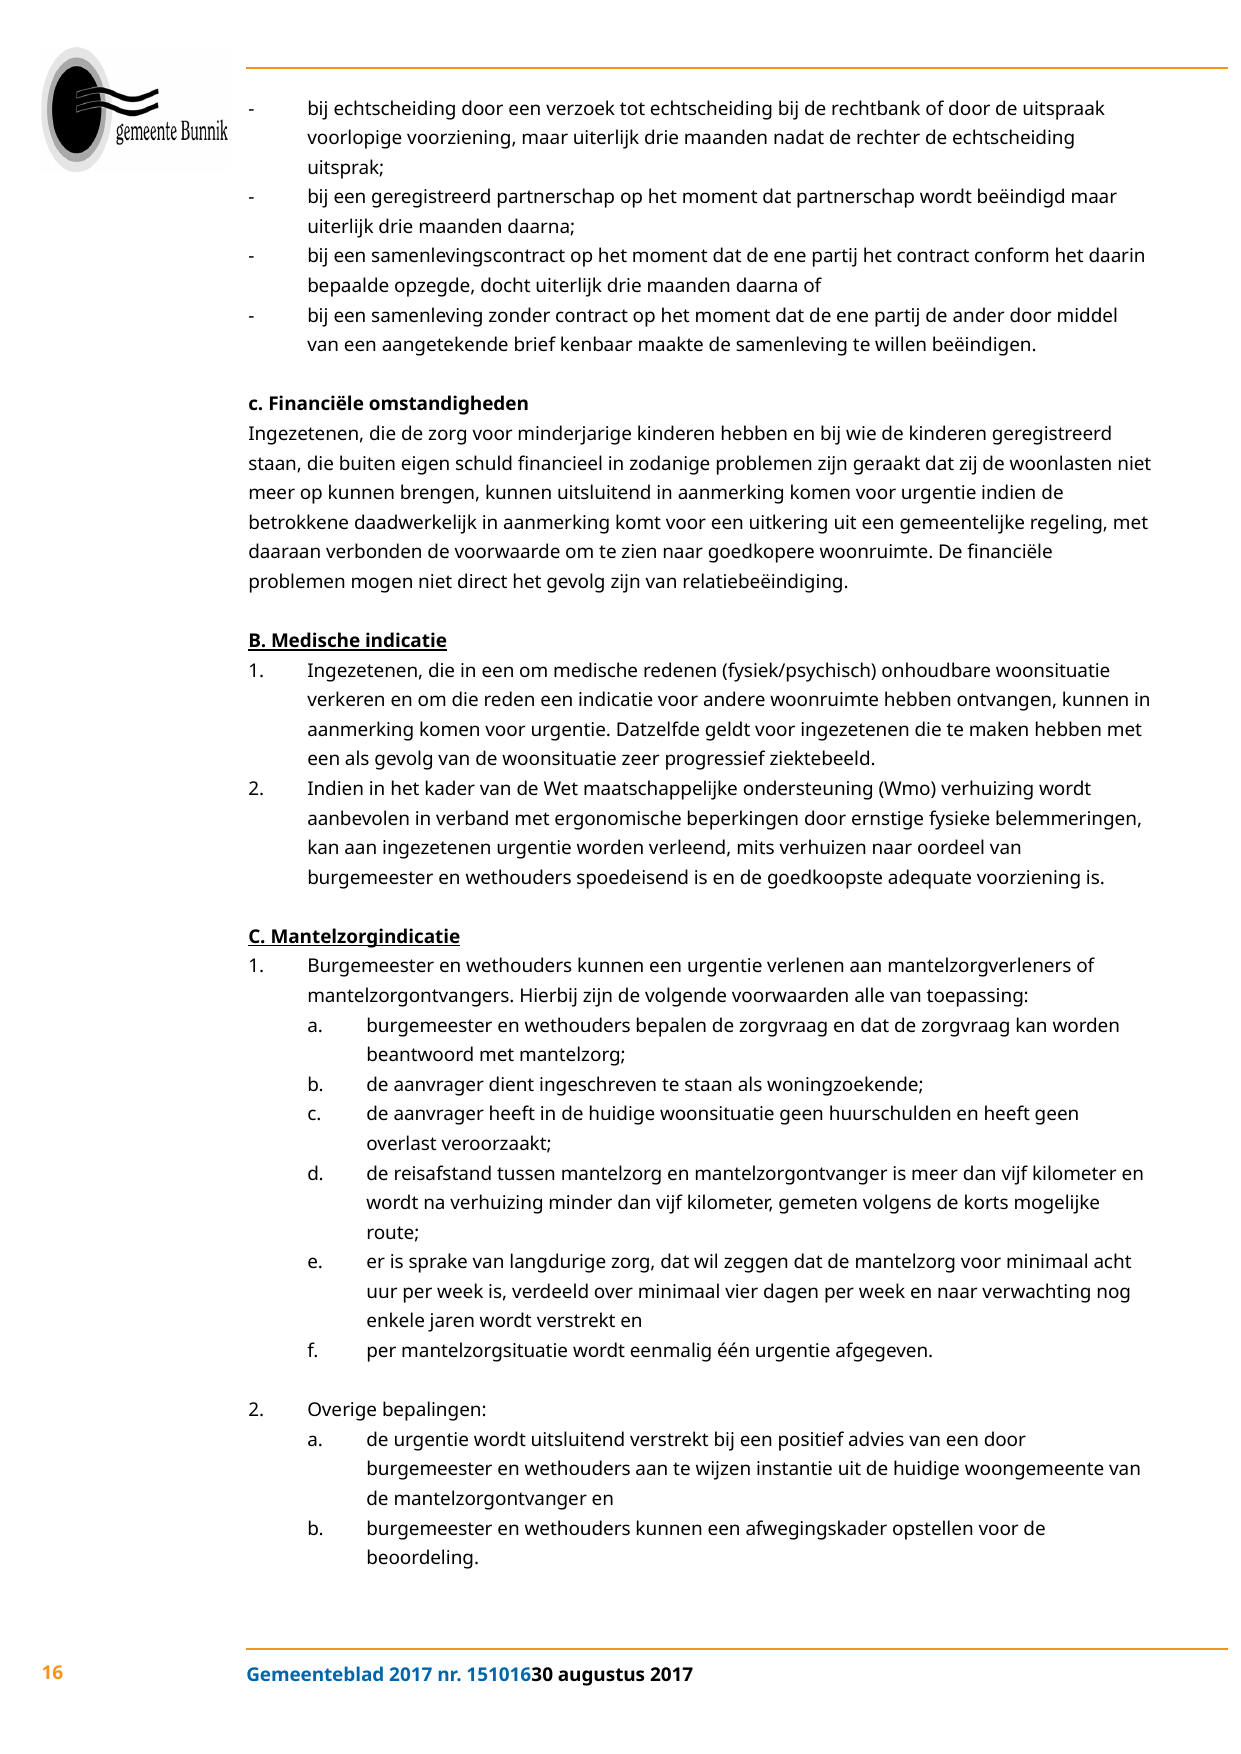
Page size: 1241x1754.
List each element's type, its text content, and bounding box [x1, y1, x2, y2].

list de aanvrager dient ingeschreven te staan als woningzoekende; [307, 1071, 1152, 1097]
text B. Medische indicatie [248, 627, 1152, 653]
list de urgentie wordt uitsluitend verstrekt bij een positief advies van een door burgemeester en wethouders aan te wijzen instantie uit de huidige woongemeente van de mantelzorgontvanger en [307, 1426, 1152, 1511]
list de reisafstand tussen mantelzorg en mantelzorgontvanger is meer dan vijf kilometer en wordt na verhuizing minder dan vijf kilometer, gemeten volgens de korts mogelijke route; [307, 1160, 1152, 1245]
text C. Mantelzorgindicatie [248, 923, 1152, 949]
list Ingezetenen, die in een om medische redenen (fysiek/psychisch) onhoudbare woonsituatie verkeren en om die reden een indicatie voor andere woonruimte hebben ontvangen, kunnen in aanmerking komen voor urgentie. Datzelfde geldt voor ingezetenen die te maken hebben met een als gevolg van de woonsituatie zeer progressief ziektebeeld. [248, 657, 1152, 771]
list Indien in het kader van de Wet maatschappelijke ondersteuning (Wmo) verhuizing wordt aanbevolen in verband met ergonomische beperkingen door ernstige fysieke belemmeringen, kan aan ingezetenen urgentie worden verleend, mits verhuizen naar oordeel van burgemeester en wethouders spoedeisend is en de goedkoopste adequate voorziening is. [248, 775, 1152, 890]
list bij echtscheiding door een verzoek tot echtscheiding bij de rechtbank of door de uitspraak voorlopige voorziening, maar uiterlijk drie maanden nadat de rechter de echtscheiding uitsprak; [248, 95, 1152, 180]
list de aanvrager heeft in de huidige woonsituatie geen huurschulden en heeft geen overlast veroorzaakt; [307, 1101, 1152, 1156]
list burgemeester en wethouders bepalen de zorgvraag en dat de zorgvraag kan worden beantwoord met mantelzorg; [307, 1012, 1152, 1067]
list bij een geregistreerd partnerschap op het moment dat partnerschap wordt beëindigd maar uiterlijk drie maanden daarna; [248, 183, 1152, 239]
list burgemeester en wethouders kunnen een afwegingskader opstellen voor de beoordeling. [307, 1515, 1152, 1570]
list Burgemeester en wethouders kunnen een urgentie verlenen aan mantelzorgverleners of mantelzorgontvangers. Hierbij zijn de volgende voorwaarden alle van toepassing: [248, 953, 1152, 1008]
list er is sprake van langdurige zorg, dat wil zeggen dat de mantelzorg voor minimaal acht uur per week is, verdeeld over minimaal vier dagen per week en naar verwachting nog enkele jaren wordt verstrekt en [307, 1248, 1152, 1333]
list per mantelzorgsituatie wordt eenmalig één urgentie afgegeven. [307, 1337, 1152, 1363]
list Overige bepalingen: [248, 1396, 1152, 1422]
text Ingezetenen, die de zorg voor minderjarige kinderen hebben en bij wie de kinderen geregistreerd staan, die buiten eigen schuld financieel in zodanige problemen zijn geraakt dat zij de woonlasten niet meer op kunnen brengen, kunnen uitsluitend in aanmerking komen voor urgentie indien de betrokkene daadwerkelijk in aanmerking komt voor een uitkering uit een gemeentelijke regeling, met daaraan verbonden de voorwaarde om te zien naar goedkopere woonruimte. De financiële problemen mogen niet direct het gevolg zijn van relatiebeëindiging. [248, 420, 1152, 594]
list bij een samenlevingscontract op het moment dat de ene partij het contract conform het daarin bepaalde opzegde, docht uiterlijk drie maanden daarna of [248, 243, 1152, 298]
picture [41, 47, 231, 172]
text c. Financiële omstandigheden [248, 391, 1152, 416]
list bij een samenleving zonder contract op het moment dat de ene partij de ander door middel van een aangetekende brief kenbaar maakte de samenleving te willen beëindigen. [248, 302, 1152, 357]
